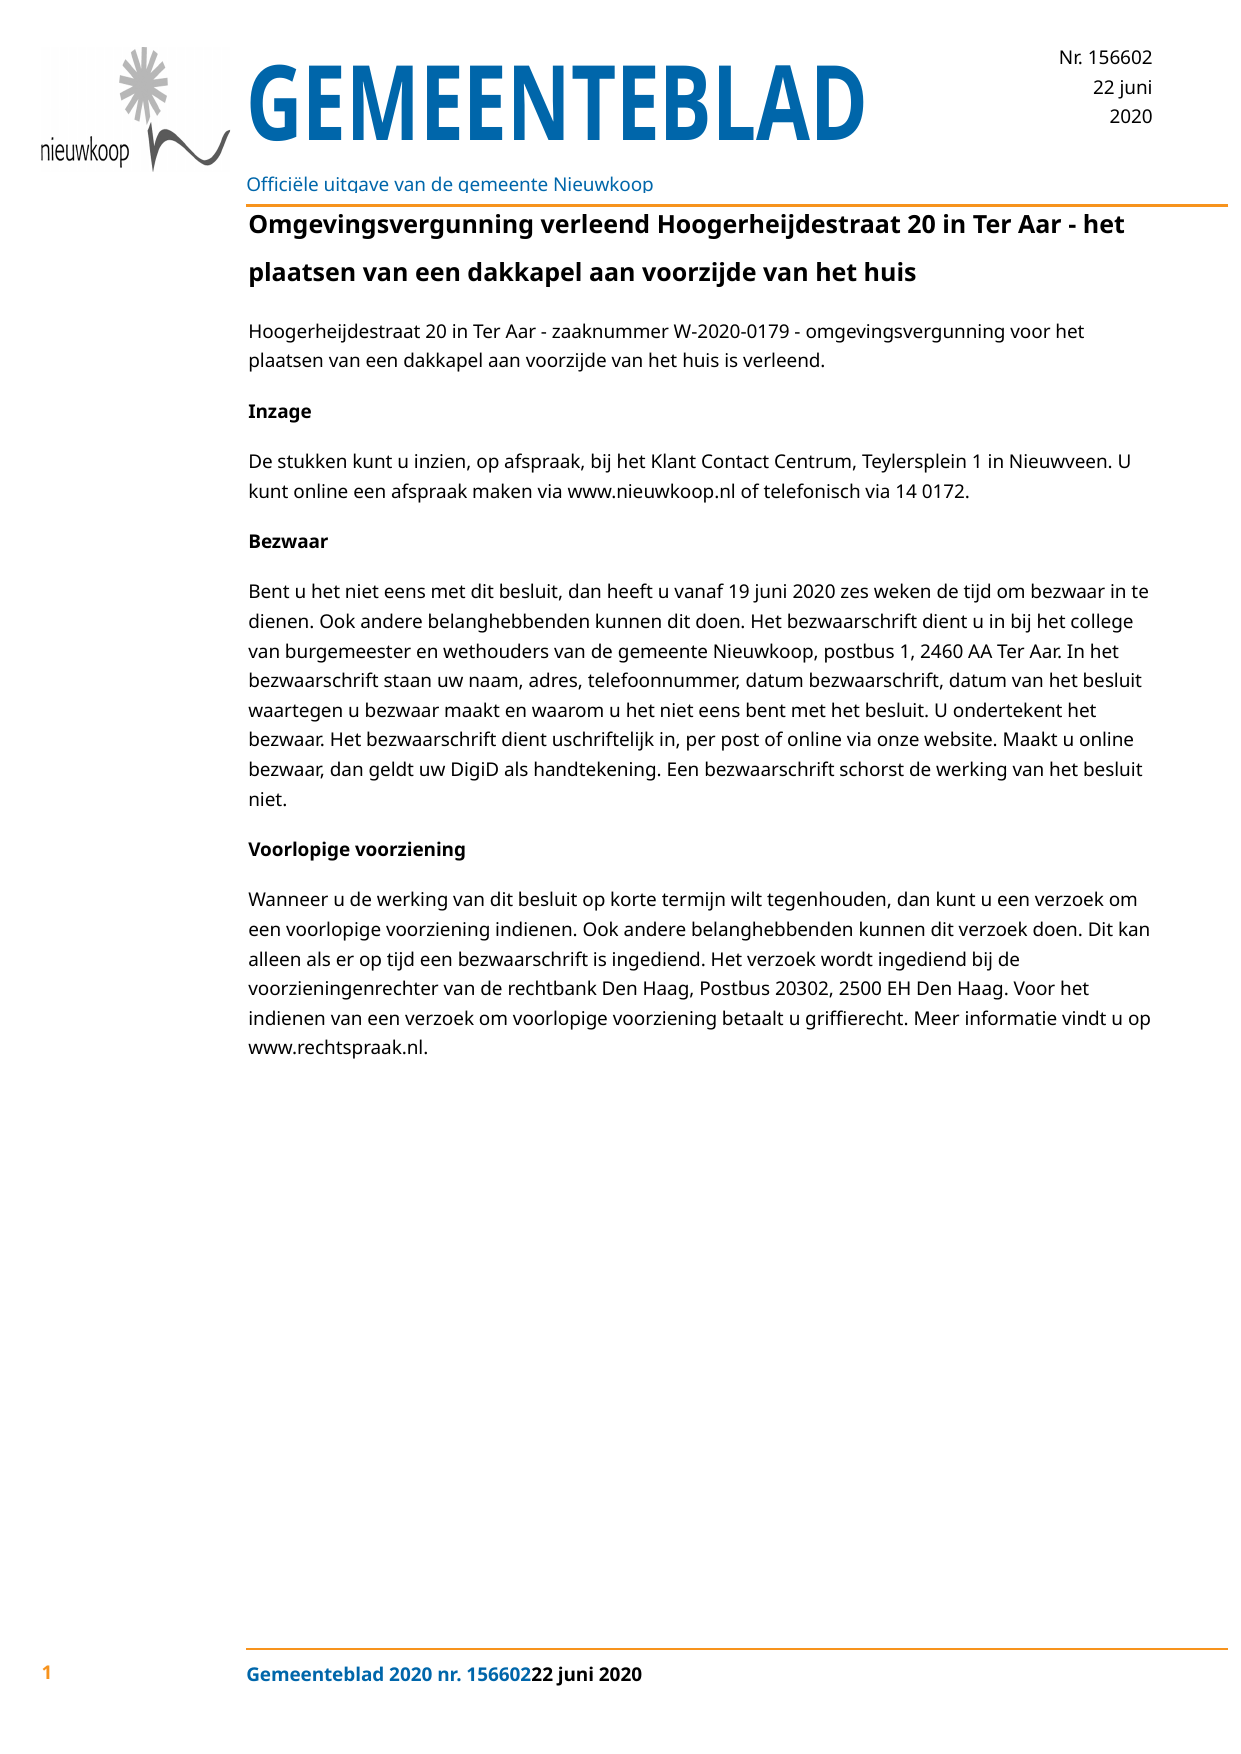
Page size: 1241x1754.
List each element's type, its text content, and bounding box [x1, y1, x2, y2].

text Bent u het niet eens met dit besluit, dan heeft u vanaf 19 juni 2020 zes weken de tijd om bezwaar in te dienen. Ook andere belanghebbenden kunnen dit doen. Het bezwaarschrift dient u in bij het college van burgemeester en wethouders van de gemeente Nieuwkoop, postbus 1, 2460 AA Ter Aar. In het bezwaarschrift staan uw naam, adres, telefoonnummer, datum bezwaarschrift, datum van het besluit waartegen u bezwaar maakt en waarom u het niet eens bent met het besluit. U ondertekent het bezwaar. Het bezwaarschrift dient uschriftelijk in, per post of online via onze website. Maakt u online bezwaar, dan geldt uw DigiD als handtekening. Een bezwaarschrift schorst de werking van het besluit niet. [248, 579, 1152, 812]
text De stukken kunt u inzien, op afspraak, bij het Klant Contact Centrum, Teylersplein 1 in Nieuwveen. U kunt online een afspraak maken via www.nieuwkoop.nl of telefonisch via 14 0172. [248, 448, 1152, 504]
text Inzage [248, 398, 1152, 424]
text Bezwaar [248, 528, 1152, 554]
text Wanneer u de werking van dit besluit op korte termijn wilt tegenhouden, dan kunt u een verzoek om een voorlopige voorziening indienen. Ook andere belanghebbenden kunnen dit verzoek doen. Dit kan alleen als er op tijd een bezwaarschrift is ingediend. Het verzoek wordt ingediend bij de voorzieningenrechter van de rechtbank Den Haag, Postbus 20302, 2500 EH Den Haag. Voor het indienen van een verzoek om voorlopige voorziening betaalt u griffierecht. Meer informatie vindt u op www.rechtspraak.nl. [248, 887, 1152, 1060]
text Voorlopige voorziening [248, 836, 1152, 862]
picture [41, 47, 231, 172]
text Hoogerheijdestraat 20 in Ter Aar - zaaknummer W-2020-0179 - omgevingsvergunning voor het plaatsen van een dakkapel aan voorzijde van het huis is verleend. [248, 318, 1152, 373]
text Omgevingsvergunning verleend Hoogerheijdestraat 20 in Ter Aar - het plaatsen van een dakkapel aan voorzijde van het huis [248, 207, 1152, 288]
